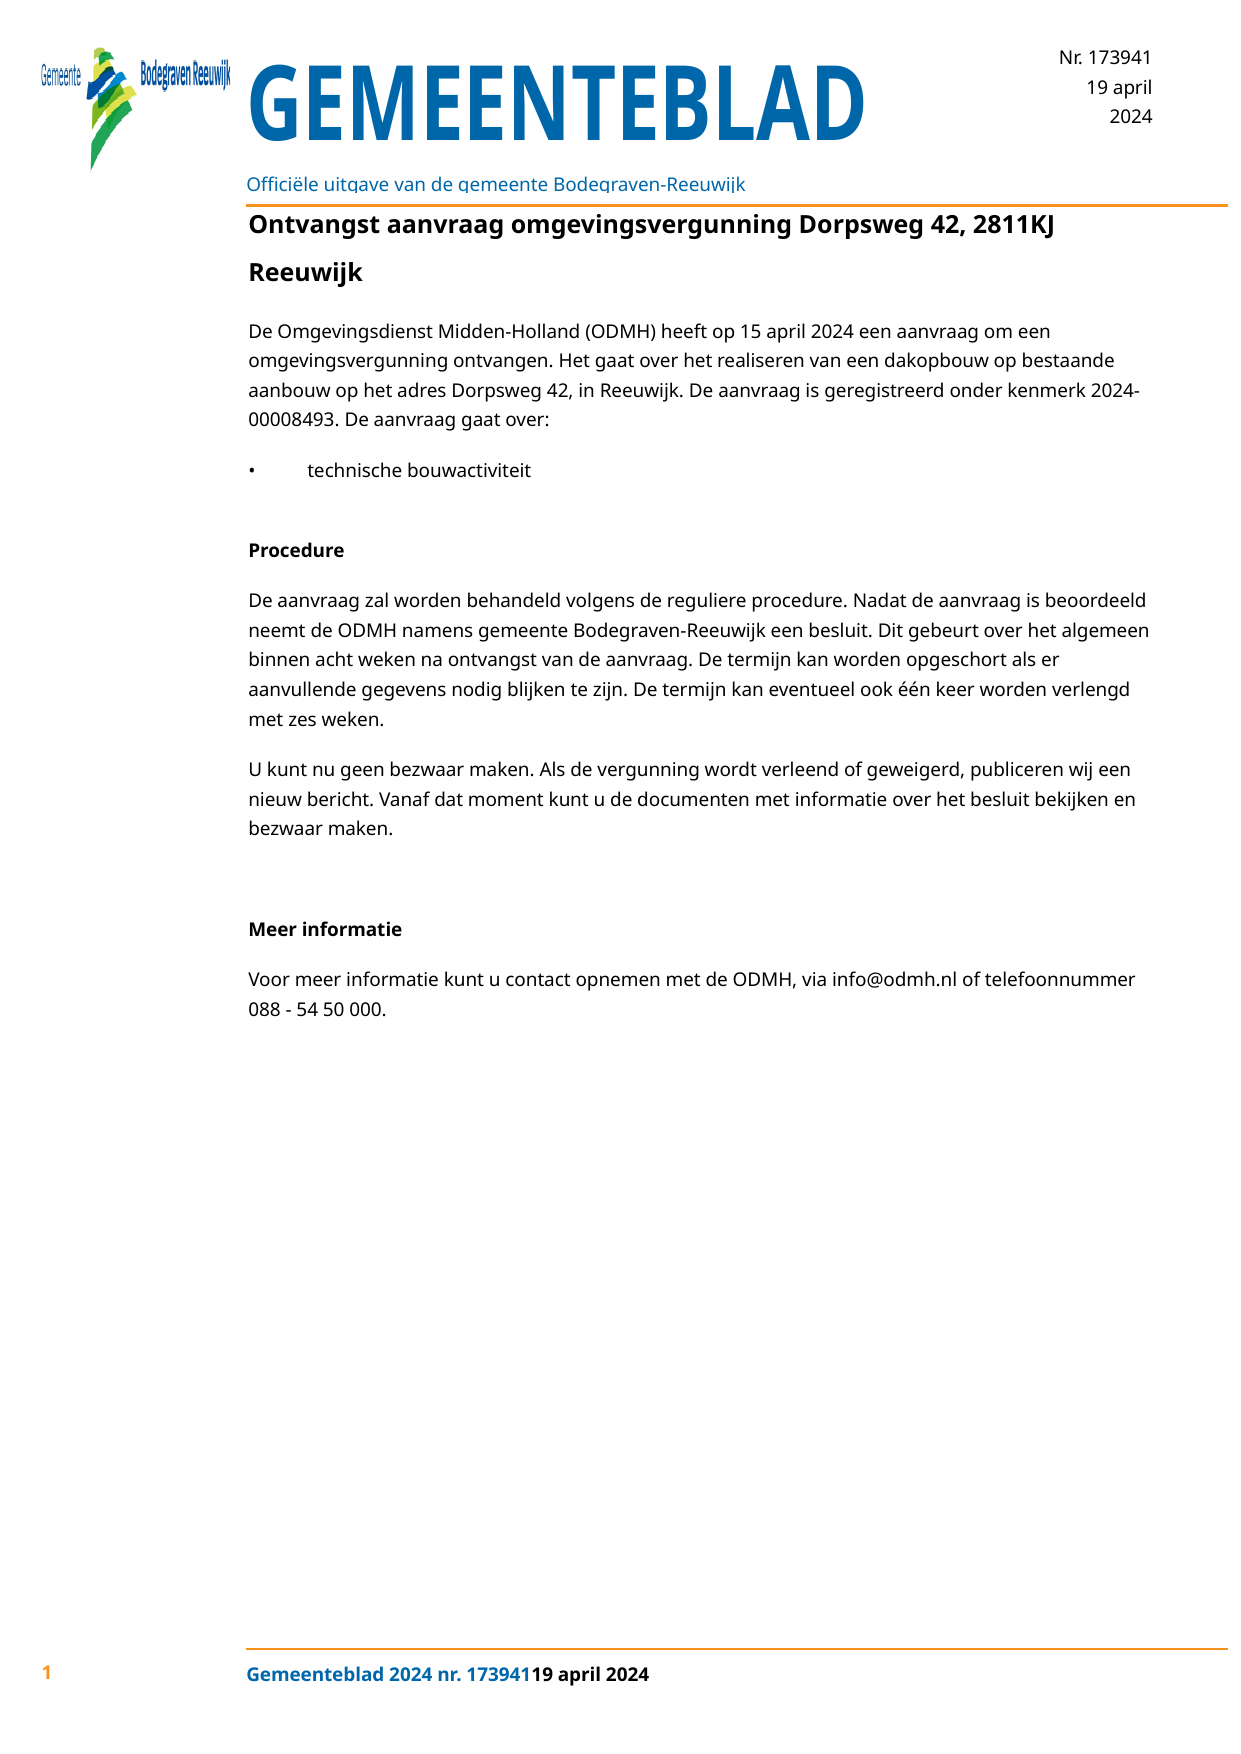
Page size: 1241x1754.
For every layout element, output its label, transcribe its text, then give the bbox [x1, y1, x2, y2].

text Voor meer informatie kunt u contact opnemen met de ODMH, via info@odmh.nl of telefoonnummer 088 - 54 50 000. [248, 967, 1152, 1022]
text De aanvraag zal worden behandeld volgens de reguliere procedure. Nadat de aanvraag is beoordeeld neemt de ODMH namens gemeente Bodegraven-Reeuwijk een besluit. Dit gebeurt over het algemeen binnen acht weken na ontvangst van de aanvraag. De termijn kan worden opgeschort als er aanvullende gegevens nodig blijken te zijn. De termijn kan eventueel ook één keer worden verlengd met zes weken. [248, 587, 1152, 732]
text De Omgevingsdienst Midden-Holland (ODMH) heeft op 15 april 2024 een aanvraag om een omgevingsvergunning ontvangen. Het gaat over het realiseren van een dakopbouw op bestaande aanbouw op het adres Dorpsweg 42, in Reeuwijk. De aanvraag is geregistreerd onder kenmerk 2024-00008493. De aanvraag gaat over: [248, 318, 1152, 432]
text Procedure [248, 537, 1152, 563]
picture [41, 47, 231, 172]
list technische bouwactiviteit [248, 457, 1152, 483]
text U kunt nu geen bezwaar maken. Als de vergunning wordt verleend of geweigerd, publiceren wij een nieuw bericht. Vanaf dat moment kunt u de documenten met informatie over het besluit bekijken en bezwaar maken. [248, 756, 1152, 841]
text Meer informatie [248, 916, 1152, 942]
text Ontvangst aanvraag omgevingsvergunning Dorpsweg 42, 2811KJ Reeuwijk [248, 207, 1152, 288]
